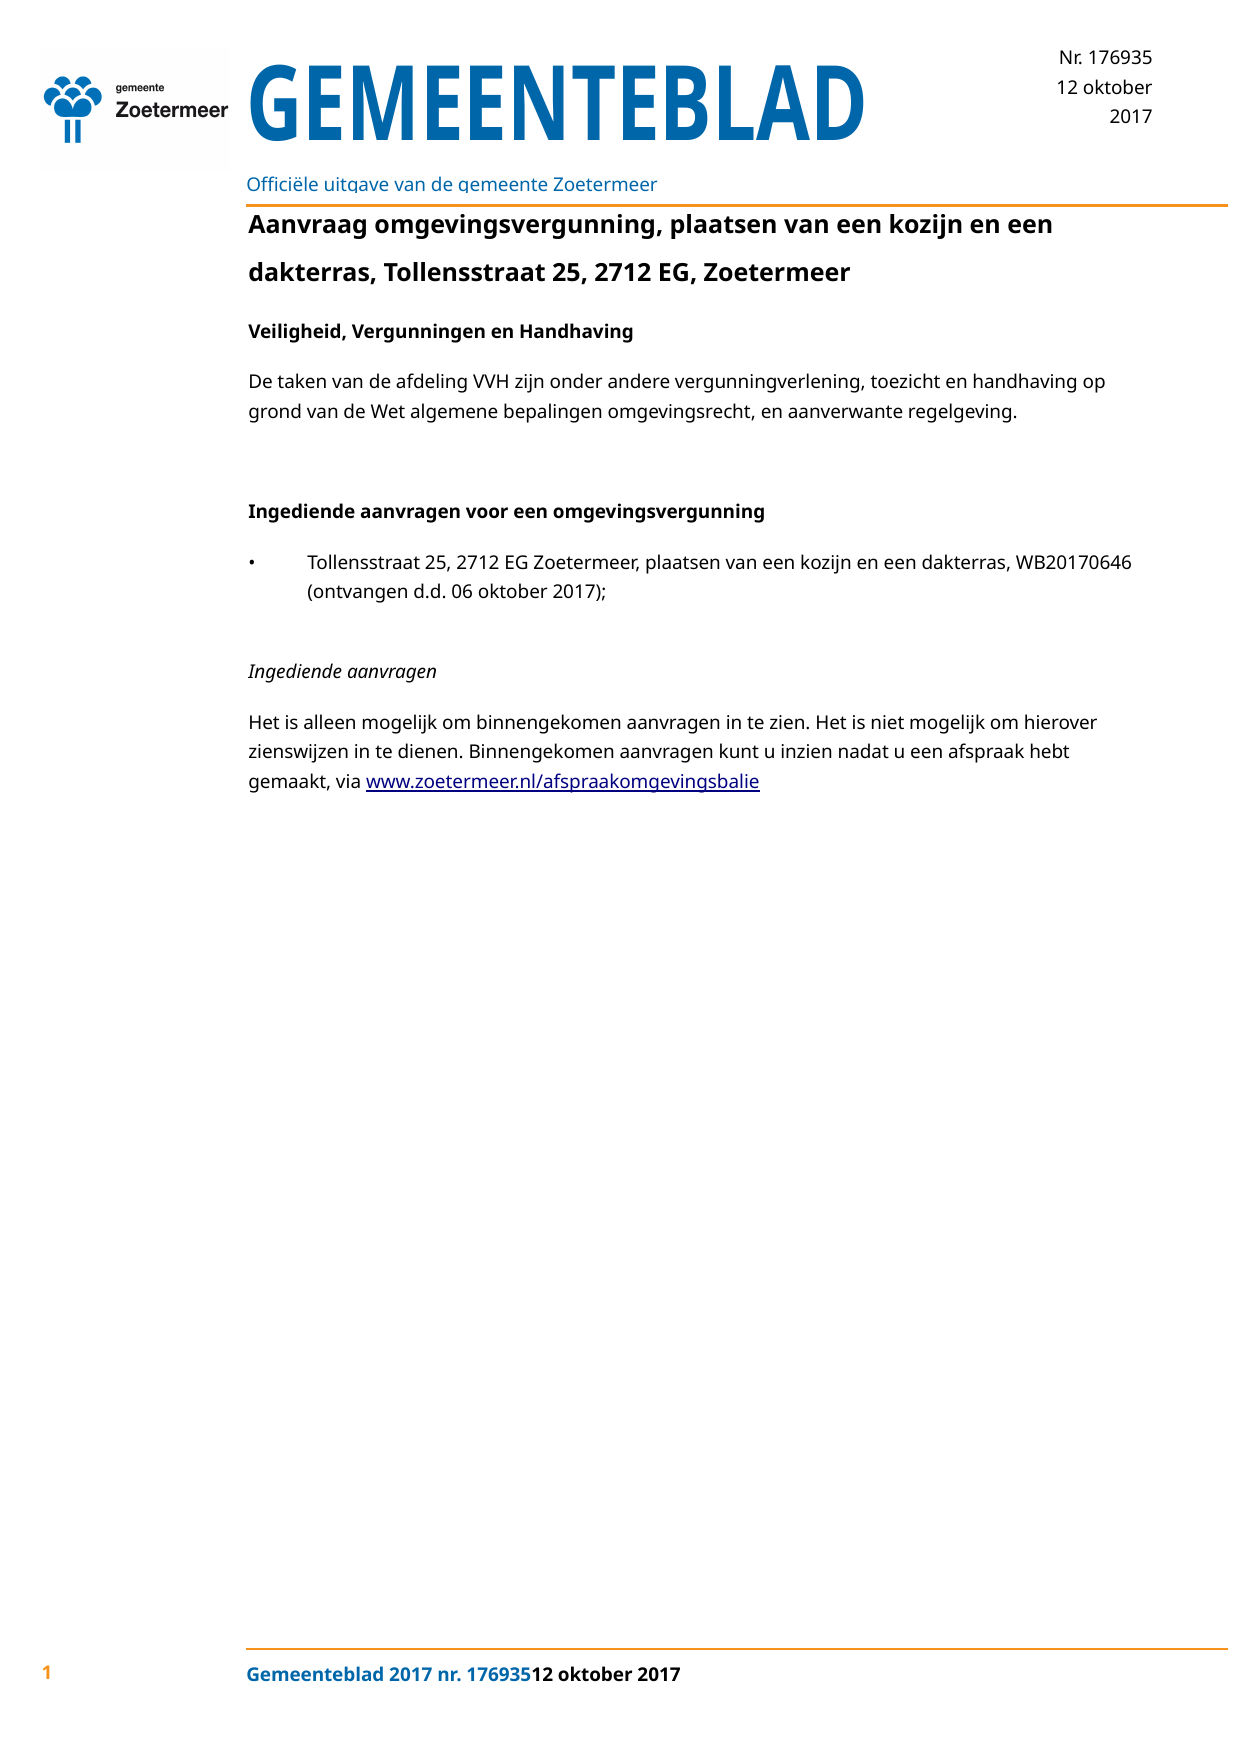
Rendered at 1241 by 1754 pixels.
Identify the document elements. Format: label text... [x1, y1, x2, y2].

text Het is alleen mogelijk om binnengekomen aanvragen in te zien. Het is niet mogelijk om hierover zienswijzen in te dienen. Binnengekomen aanvragen kunt u inzien nadat u een afspraak hebt gemaakt, via www.zoetermeer.nl/afspraakomgevingsbalie [248, 709, 1152, 794]
text Ingediende aanvragen [248, 659, 1152, 684]
text Ingediende aanvragen voor een omgevingsvergunning [248, 499, 1152, 524]
list Tollensstraat 25, 2712 EG Zoetermeer, plaatsen van een kozijn en een dakterras, WB20170646 (ontvangen d.d. 06 oktober 2017); [248, 549, 1152, 604]
text De taken van de afdeling VVH zijn onder andere vergunningverlening, toezicht en handhaving op grond van de Wet algemene bepalingen omgevingsrecht, en aanverwante regelgeving. [248, 368, 1152, 424]
text Veiligheid, Vergunningen en Handhaving [248, 318, 1152, 344]
picture [41, 47, 231, 172]
text Aanvraag omgevingsvergunning, plaatsen van een kozijn en een dakterras, Tollensstraat 25, 2712 EG, Zoetermeer [248, 207, 1152, 288]
